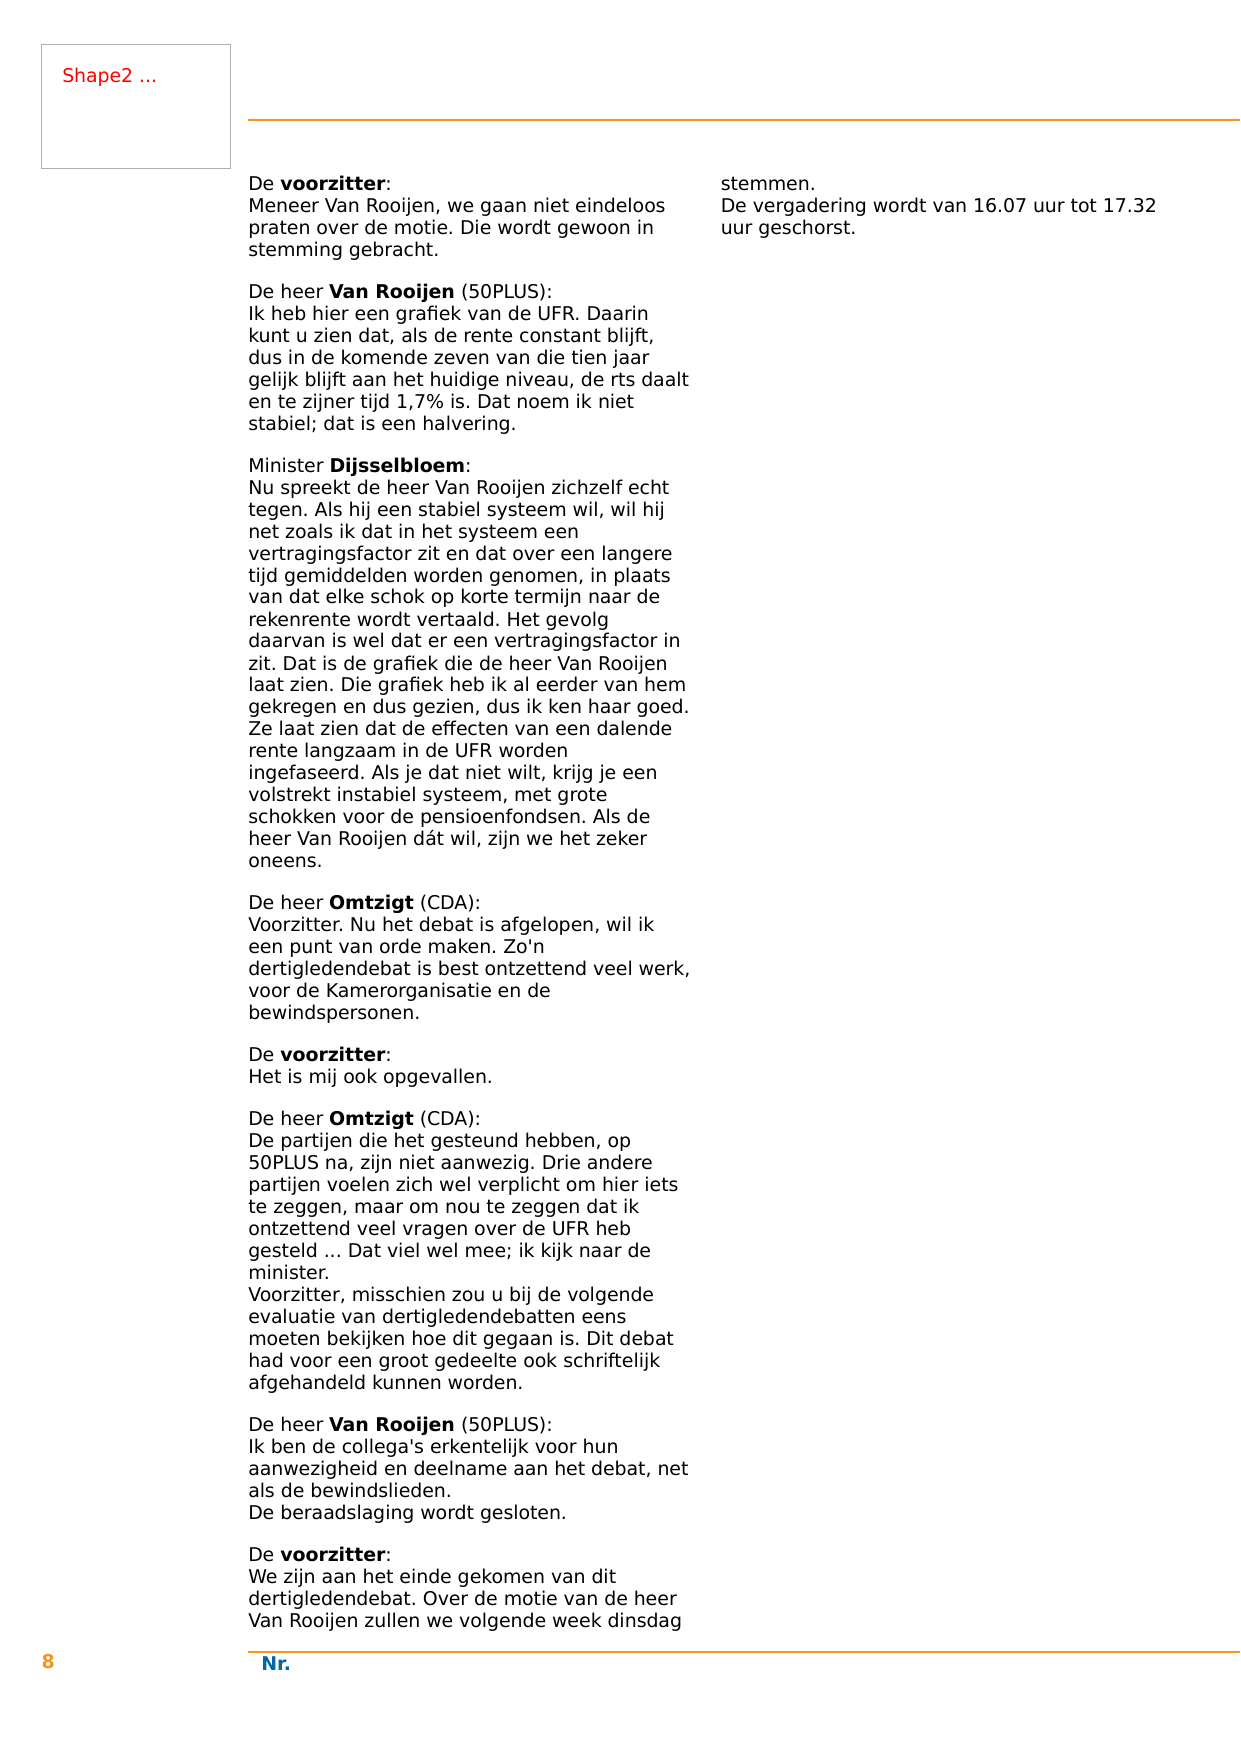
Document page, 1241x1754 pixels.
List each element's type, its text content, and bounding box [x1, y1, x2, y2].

text Minister Dijsselbloem: [248, 454, 691, 477]
text De voorzitter: [248, 1544, 691, 1566]
text De heer Omtzigt (CDA): [248, 1108, 691, 1130]
text We zijn aan het einde gekomen van dit dertigledendebat. Over de motie van de heer Van Rooijen zullen we volgende week dinsdag [248, 1566, 691, 1632]
text stemmen. [721, 173, 1163, 195]
text Ik heb hier een grafiek van de UFR. Daarin kunt u zien dat, als de rente constant blijft, dus in de komende zeven van die tien jaar gelijk blijft aan het huidige niveau, de rts daalt en te zijner tijd 1,7% is. Dat noem ik niet stabiel; dat is een halvering. [248, 303, 691, 434]
text De beraadslaging wordt gesloten. [248, 1502, 691, 1524]
text Voorzitter. Nu het debat is afgelopen, wil ik een punt van orde maken. Zo'n dertigledendebat is best ontzettend veel werk, voor de Kamerorganisatie en de bewindspersonen. [248, 914, 691, 1024]
text De heer Van Rooijen (50PLUS): [248, 1414, 691, 1436]
text Voorzitter, misschien zou u bij de volgende evaluatie van dertigledendebatten eens moeten bekijken hoe dit gegaan is. Dit debat had voor een groot gedeelte ook schriftelijk afgehandeld kunnen worden. [248, 1284, 691, 1394]
text De voorzitter: [248, 1044, 691, 1066]
text De vergadering wordt van 16.07 uur tot 17.32 uur geschorst. [721, 195, 1163, 239]
text De partijen die het gesteund hebben, op 50PLUS na, zijn niet aanwezig. Drie andere partijen voelen zich wel verplicht om hier iets te zeggen, maar om nou te zeggen dat ik ontzettend veel vragen over de UFR heb gesteld ... Dat viel wel mee; ik kijk naar de minister. [248, 1130, 691, 1284]
text De heer Omtzigt (CDA): [248, 892, 691, 914]
text Het is mij ook opgevallen. [248, 1066, 691, 1088]
text De heer Van Rooijen (50PLUS): [248, 281, 691, 303]
text Nu spreekt de heer Van Rooijen zichzelf echt tegen. Als hij een stabiel systeem wil, wil hij net zoals ik dat in het systeem een vertragingsfactor zit en dat over een langere tijd gemiddelden worden genomen, in plaats van dat elke schok op korte termijn naar de rekenrente wordt vertaald. Het gevolg daarvan is wel dat er een vertragingsfactor in zit. Dat is de grafiek die de heer Van Rooijen laat zien. Die grafiek heb ik al eerder van hem gekregen en dus gezien, dus ik ken haar goed. Ze laat zien dat de effecten van een dalende rente langzaam in de UFR worden ingefaseerd. Als je dat niet wilt, krijg je een volstrekt instabiel systeem, met grote schokken voor de pensioenfondsen. Als de heer Van Rooijen dát wil, zijn we het zeker oneens. [248, 477, 691, 872]
text Meneer Van Rooijen, we gaan niet eindeloos praten over de motie. Die wordt gewoon in stemming gebracht. [248, 195, 691, 261]
text De voorzitter: [248, 173, 691, 195]
text Ik ben de collega's erkentelijk voor hun aanwezigheid en deelname aan het debat, net als de bewindslieden. [248, 1436, 691, 1502]
